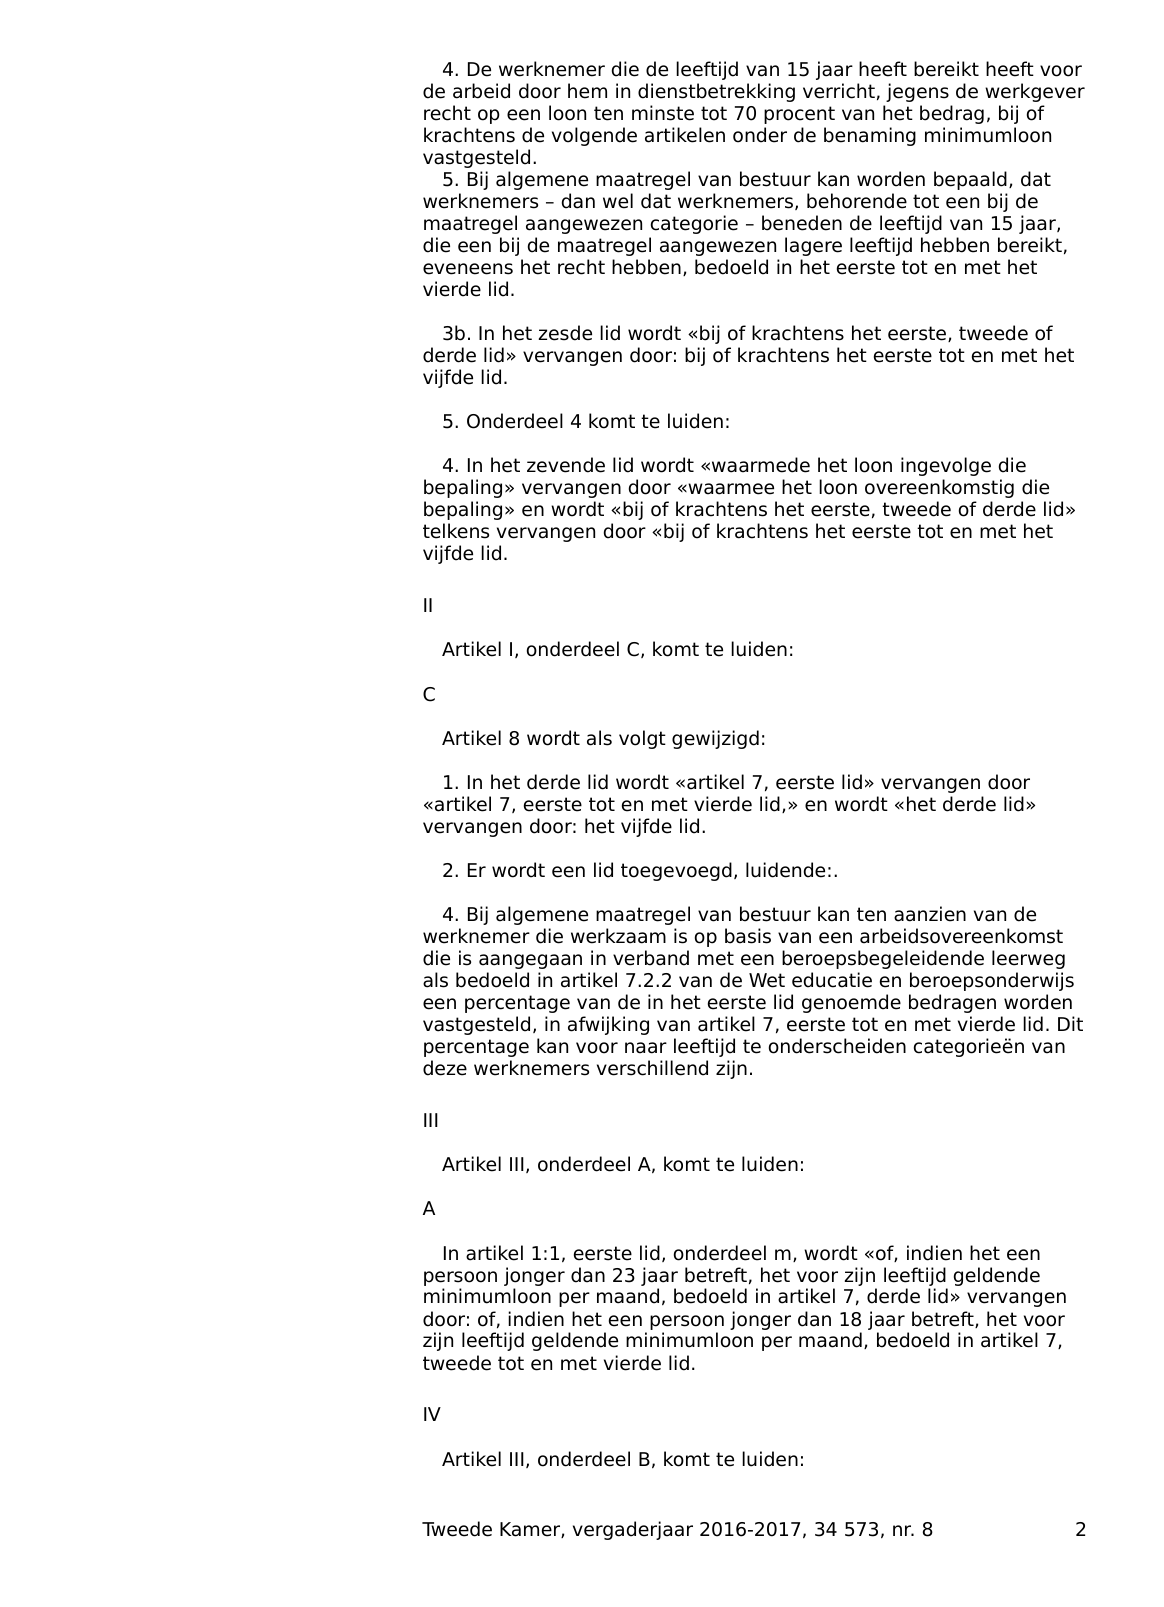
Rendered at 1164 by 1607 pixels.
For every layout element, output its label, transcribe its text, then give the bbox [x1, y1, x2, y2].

text Artikel 8 wordt als volgt gewijzigd: [422, 728, 1087, 750]
text 5. Onderdeel 4 komt te luiden: [422, 411, 1087, 433]
text 4. Bij algemene maatregel van bestuur kan ten aanzien van de werknemer die werkzaam is op basis van een arbeidsovereenkomst die is aangegaan in verband met een beroepsbegeleidende leerweg als bedoeld in artikel 7.2.2 van de Wet educatie en beroepsonderwijs een percentage van de in het eerste lid genoemde bedragen worden vastgesteld, in afwijking van artikel 7, eerste tot en met vierde lid. Dit percentage kan voor naar leeftijd te onderscheiden categorieën van deze werknemers verschillend zijn. [422, 904, 1087, 1080]
text C [422, 683, 1087, 706]
text Artikel I, onderdeel C, komt te luiden: [422, 639, 1087, 661]
text 4. In het zevende lid wordt «waarmede het loon ingevolge die bepaling» vervangen door «waarmee het loon overeenkomstig die bepaling» en wordt «bij of krachtens het eerste, tweede of derde lid» telkens vervangen door «bij of krachtens het eerste tot en met het vijfde lid. [422, 455, 1087, 565]
text In artikel 1:1, eerste lid, onderdeel m, wordt «of, indien het een persoon jonger dan 23 jaar betreft, het voor zijn leeftijd geldende minimumloon per maand, bedoeld in artikel 7, derde lid» vervangen door: of, indien het een persoon jonger dan 18 jaar betreft, het voor zijn leeftijd geldende minimumloon per maand, bedoeld in artikel 7, tweede tot en met vierde lid. [422, 1242, 1087, 1374]
text 4. De werknemer die de leeftijd van 15 jaar heeft bereikt heeft voor de arbeid door hem in dienstbetrekking verricht, jegens de werkgever recht op een loon ten minste tot 70 procent van het bedrag, bij of krachtens de volgende artikelen onder de benaming minimumloon vastgesteld. [422, 59, 1087, 169]
subtitle III [422, 1110, 1087, 1132]
text Artikel III, onderdeel A, komt te luiden: [422, 1154, 1087, 1176]
text 3b. In het zesde lid wordt «bij of krachtens het eerste, tweede of derde lid» vervangen door: bij of krachtens het eerste tot en met het vijfde lid. [422, 323, 1087, 389]
text 1. In het derde lid wordt «artikel 7, eerste lid» vervangen door «artikel 7, eerste tot en met vierde lid,» en wordt «het derde lid» vervangen door: het vijfde lid. [422, 772, 1087, 838]
text 2. Er wordt een lid toegevoegd, luidende:. [422, 860, 1087, 882]
text 5. Bij algemene maatregel van bestuur kan worden bepaald, dat werknemers – dan wel dat werknemers, behorende tot een bij de maatregel aangewezen categorie – beneden de leeftijd van 15 jaar, die een bij de maatregel aangewezen lagere leeftijd hebben bereikt, eveneens het recht hebben, bedoeld in het eerste tot en met het vierde lid. [422, 169, 1087, 301]
subtitle II [422, 595, 1087, 617]
subtitle IV [422, 1404, 1087, 1426]
text A [422, 1198, 1087, 1220]
text Artikel III, onderdeel B, komt te luiden: [422, 1448, 1087, 1471]
